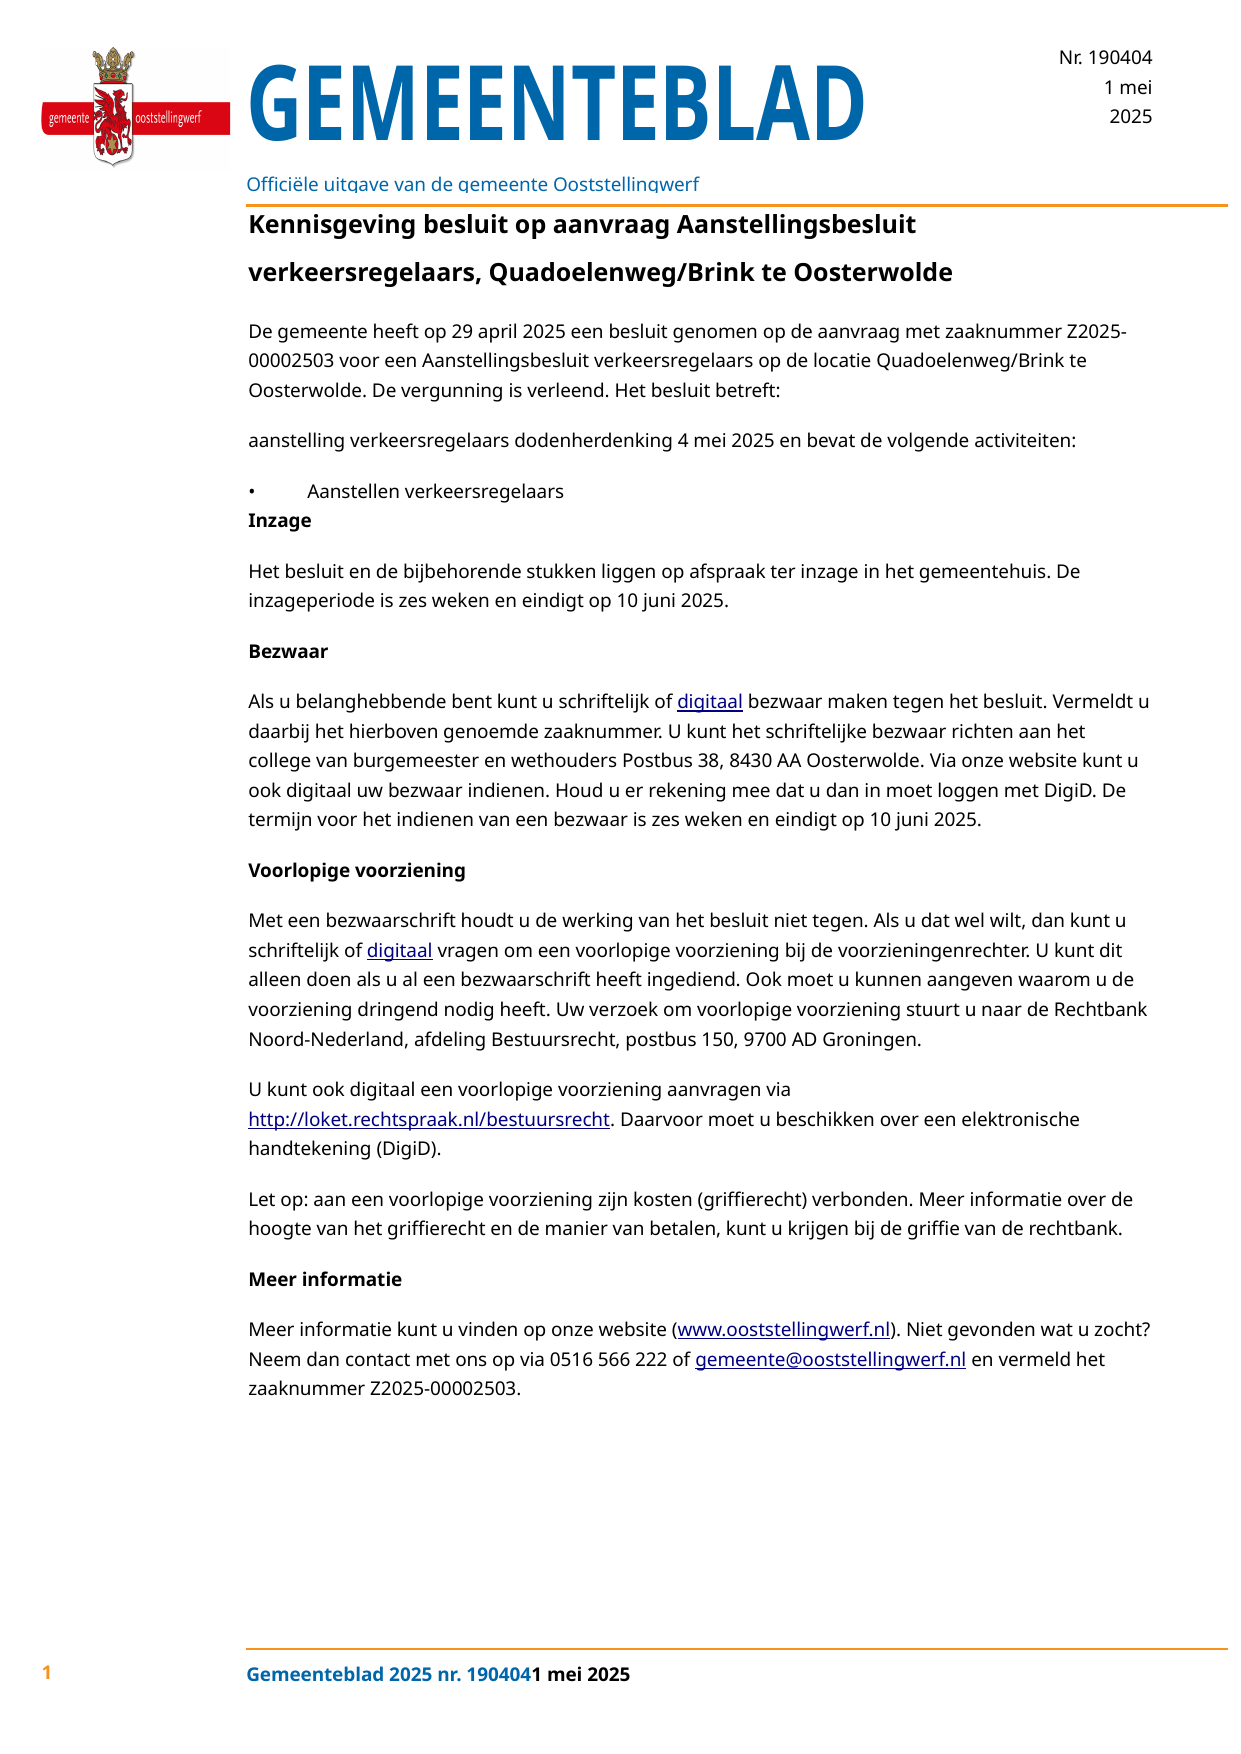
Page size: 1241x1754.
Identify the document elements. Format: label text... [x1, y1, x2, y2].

text Voorlopige voorziening [248, 857, 1152, 883]
text Met een bezwaarschrift houdt u de werking van het besluit niet tegen. Als u dat wel wilt, dan kunt u schriftelijk of digitaal vragen om een voorlopige voorziening bij de voorzieningenrechter. U kunt dit alleen doen als u al een bezwaarschrift heeft ingediend. Ook moet u kunnen aangeven waarom u de voorziening dringend nodig heeft. Uw verzoek om voorlopige voorziening stuurt u naar de Rechtbank Noord-Nederland, afdeling Bestuursrecht, postbus 150, 9700 AD Groningen. [248, 907, 1152, 1052]
text Inzage [248, 507, 1152, 533]
text De gemeente heeft op 29 april 2025 een besluit genomen op de aanvraag met zaaknummer Z2025-00002503 voor een Aanstellingsbesluit verkeersregelaars op de locatie Quadoelenweg/Brink te Oosterwolde. De vergunning is verleend. Het besluit betreft: [248, 318, 1152, 403]
text Het besluit en de bijbehorende stukken liggen op afspraak ter inzage in het gemeentehuis. De inzageperiode is zes weken en eindigt op 10 juni 2025. [248, 558, 1152, 613]
text Meer informatie [248, 1266, 1152, 1292]
text Let op: aan een voorlopige voorziening zijn kosten (griffierecht) verbonden. Meer informatie over de hoogte van het griffierecht en de manier van betalen, kunt u krijgen bij de griffie van de rechtbank. [248, 1186, 1152, 1241]
text Meer informatie kunt u vinden op onze website (www.ooststellingwerf.nl). Niet gevonden wat u zocht? Neem dan contact met ons op via 0516 566 222 of gemeente@ooststellingwerf.nl en vermeld het zaaknummer Z2025-00002503. [248, 1316, 1152, 1401]
text Kennisgeving besluit op aanvraag Aanstellingsbesluit verkeersregelaars, Quadoelenweg/Brink te Oosterwolde [248, 207, 1152, 288]
text Als u belanghebbende bent kunt u schriftelijk of digitaal bezwaar maken tegen het besluit. Vermeldt u daarbij het hierboven genoemde zaaknummer. U kunt het schriftelijke bezwaar richten aan het college van burgemeester en wethouders Postbus 38, 8430 AA Oosterwolde. Via onze website kunt u ook digitaal uw bezwaar indienen. Houd u er rekening mee dat u dan in moet loggen met DigiD. De termijn voor het indienen van een bezwaar is zes weken en eindigt op 10 juni 2025. [248, 688, 1152, 832]
text aanstelling verkeersregelaars dodenherdenking 4 mei 2025 en bevat de volgende activiteiten: [248, 427, 1152, 453]
text Bezwaar [248, 638, 1152, 664]
picture [41, 47, 231, 172]
list Aanstellen verkeersregelaars [248, 478, 1152, 504]
text U kunt ook digitaal een voorlopige voorziening aanvragen via http://loket.rechtspraak.nl/bestuursrecht. Daarvoor moet u beschikken over een elektronische handtekening (DigiD). [248, 1076, 1152, 1161]
